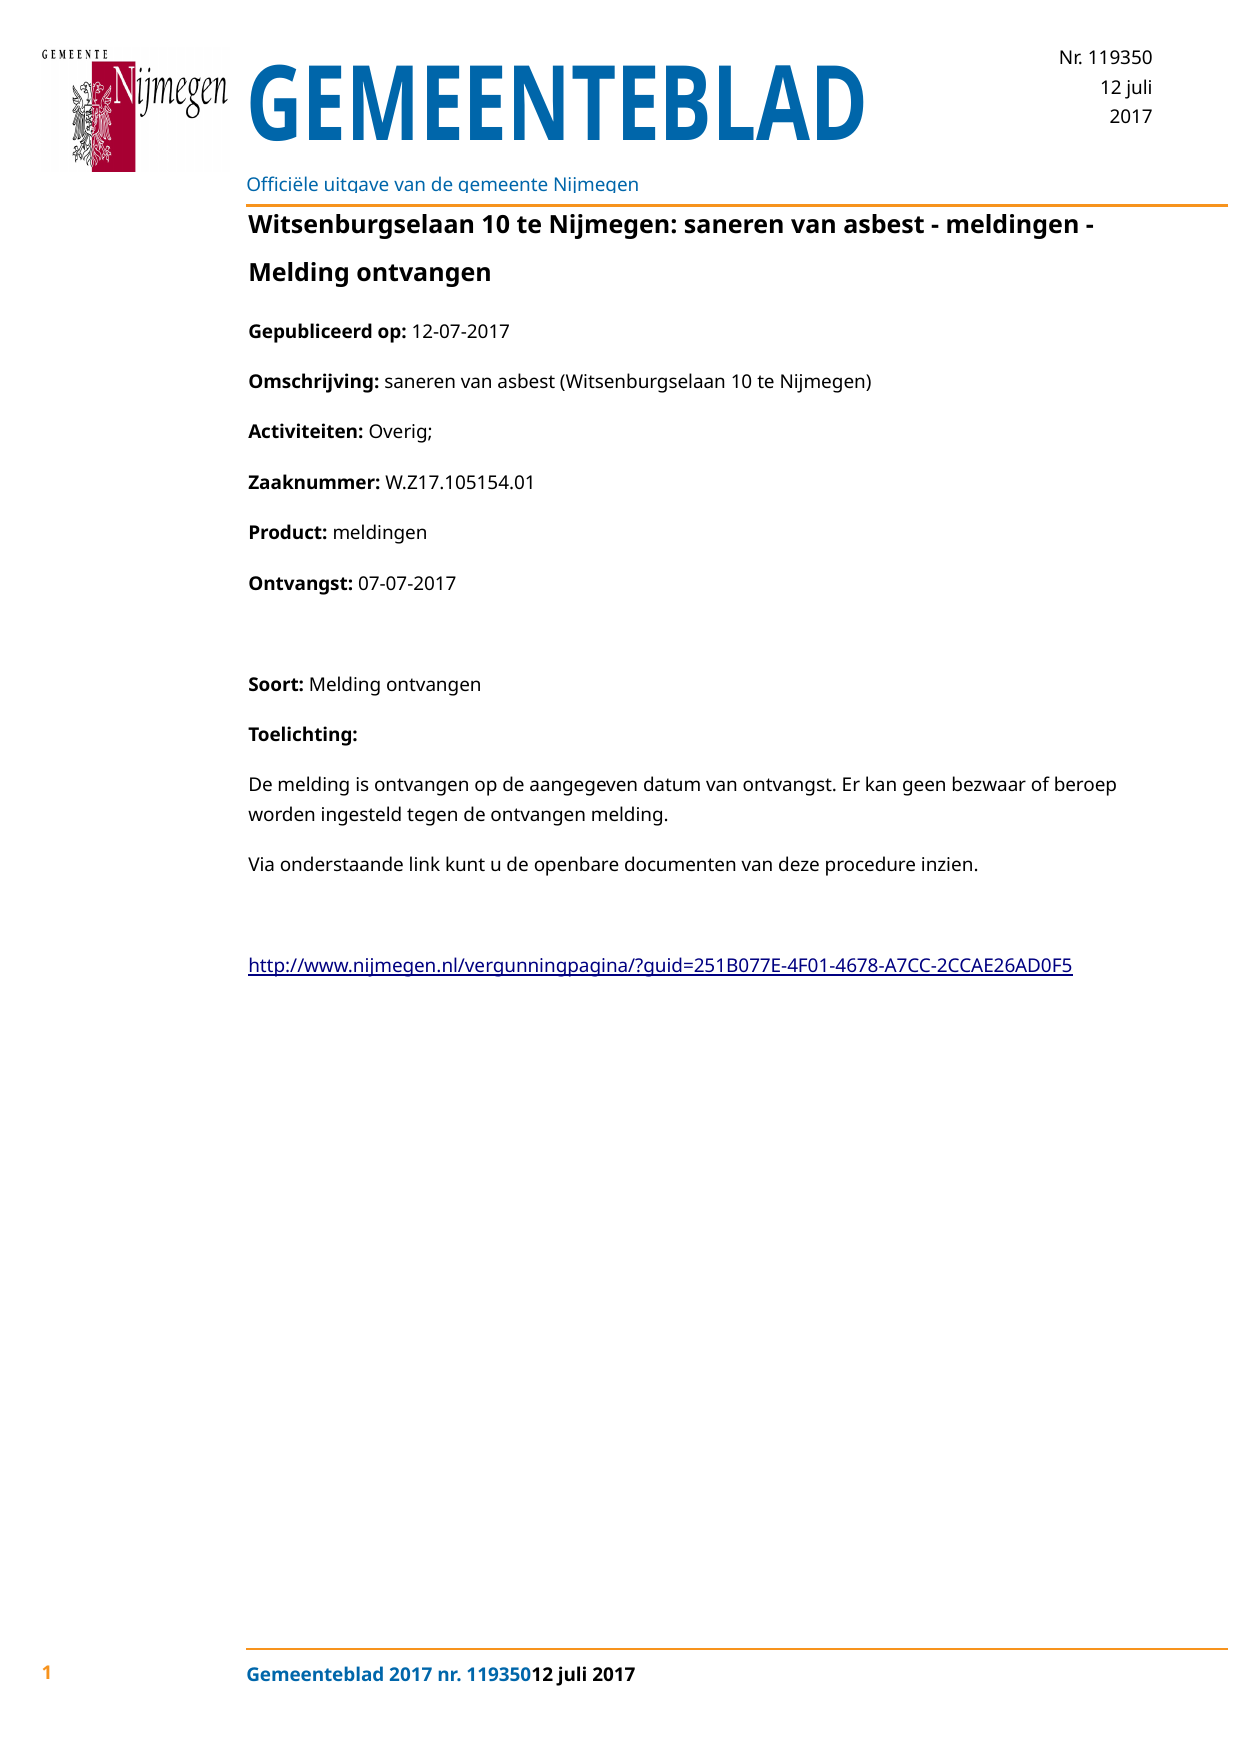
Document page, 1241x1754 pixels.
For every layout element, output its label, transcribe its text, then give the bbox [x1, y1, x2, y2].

text Gepubliceerd op: 12-07-2017 [248, 318, 1152, 344]
text http://www.nijmegen.nl/vergunningpagina/?guid=251B077E-4F01-4678-A7CC-2CCAE26AD0F5 [248, 952, 1152, 978]
text Ontvangst: 07-07-2017 [248, 570, 1152, 596]
text Soort: Melding ontvangen [248, 671, 1152, 697]
text De melding is ontvangen op de aangegeven datum van ontvangst. Er kan geen bezwaar of beroep worden ingesteld tegen de ontvangen melding. [248, 772, 1152, 827]
text Omschrijving: saneren van asbest (Witsenburgselaan 10 te Nijmegen) [248, 368, 1152, 394]
text Witsenburgselaan 10 te Nijmegen: saneren van asbest - meldingen - Melding ontvangen [248, 207, 1152, 288]
text Zaaknummer: W.Z17.105154.01 [248, 469, 1152, 495]
text Activiteiten: Overig; [248, 419, 1152, 444]
text Via onderstaande link kunt u de openbare documenten van deze procedure inzien. [248, 852, 1152, 877]
text Toelichting: [248, 721, 1152, 747]
picture [41, 47, 231, 172]
text Product: meldingen [248, 519, 1152, 545]
